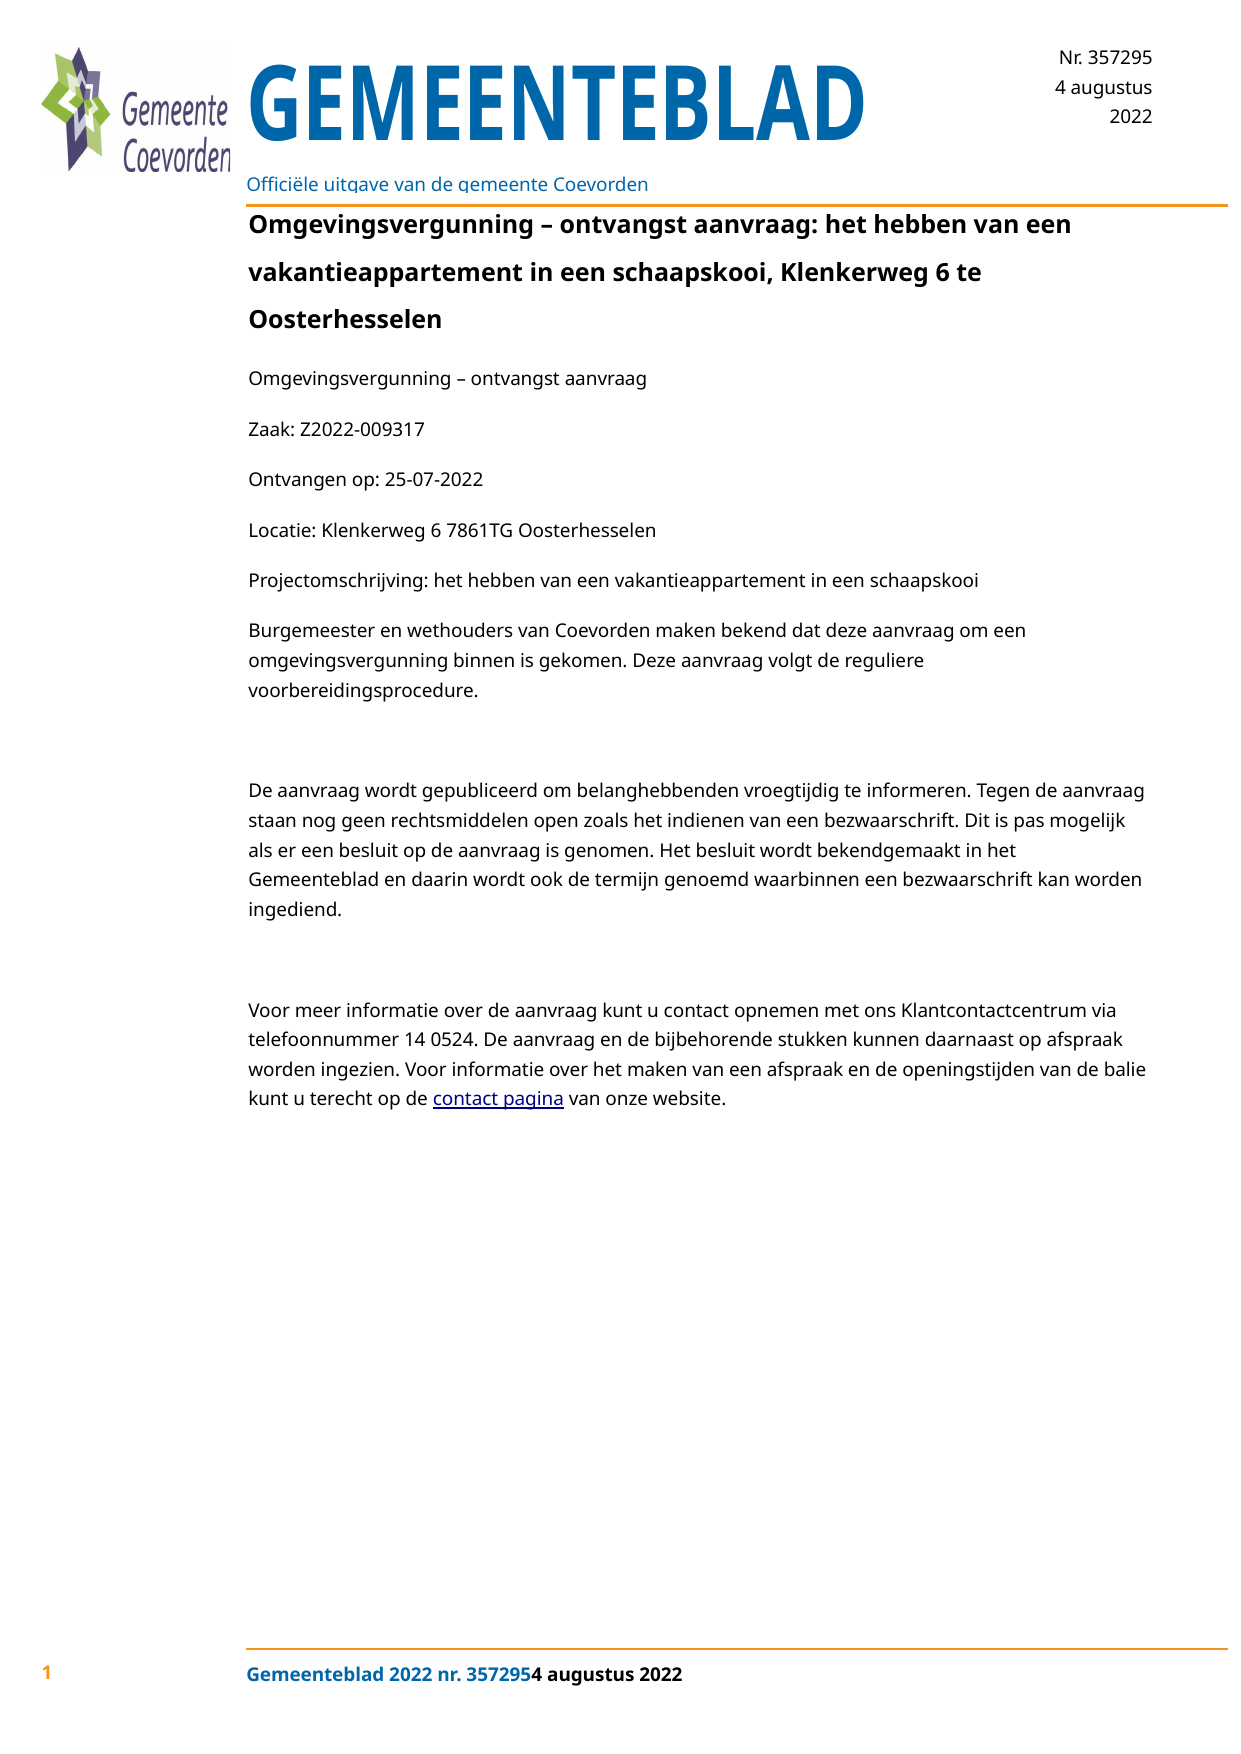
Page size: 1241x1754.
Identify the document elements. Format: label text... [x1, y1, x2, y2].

text Ontvangen op: 25-07-2022 [248, 466, 1152, 492]
text Omgevingsvergunning – ontvangst aanvraag: het hebben van een vakantieappartement in een schaapskooi, Klenkerweg 6 te Oosterhesselen [248, 207, 1152, 336]
text Voor meer informatie over de aanvraag kunt u contact opnemen met ons Klantcontactcentrum via telefoonnummer 14 0524. De aanvraag en de bijbehorende stukken kunnen daarnaast op afspraak worden ingezien. Voor informatie over het maken van een afspraak en de openingstijden van de balie kunt u terecht op de contact pagina van onze website. [248, 997, 1152, 1111]
text Burgemeester en wethouders van Coevorden maken bekend dat deze aanvraag om een omgevingsvergunning binnen is gekomen. Deze aanvraag volgt de reguliere voorbereidingsprocedure. [248, 618, 1152, 702]
picture [41, 47, 231, 172]
text Omgevingsvergunning – ontvangst aanvraag [248, 366, 1152, 391]
text Projectomschrijving: het hebben van een vakantieappartement in een schaapskooi [248, 567, 1152, 593]
text Locatie: Klenkerweg 6 7861TG Oosterhesselen [248, 517, 1152, 542]
text Zaak: Z2022-009317 [248, 416, 1152, 442]
text De aanvraag wordt gepubliceerd om belanghebbenden vroegtijdig te informeren. Tegen de aanvraag staan nog geen rechtsmiddelen open zoals het indienen van een bezwaarschrift. Dit is pas mogelijk als er een besluit op de aanvraag is genomen. Het besluit wordt bekendgemaakt in het Gemeenteblad en daarin wordt ook de termijn genoemd waarbinnen een bezwaarschrift kan worden ingediend. [248, 778, 1152, 922]
